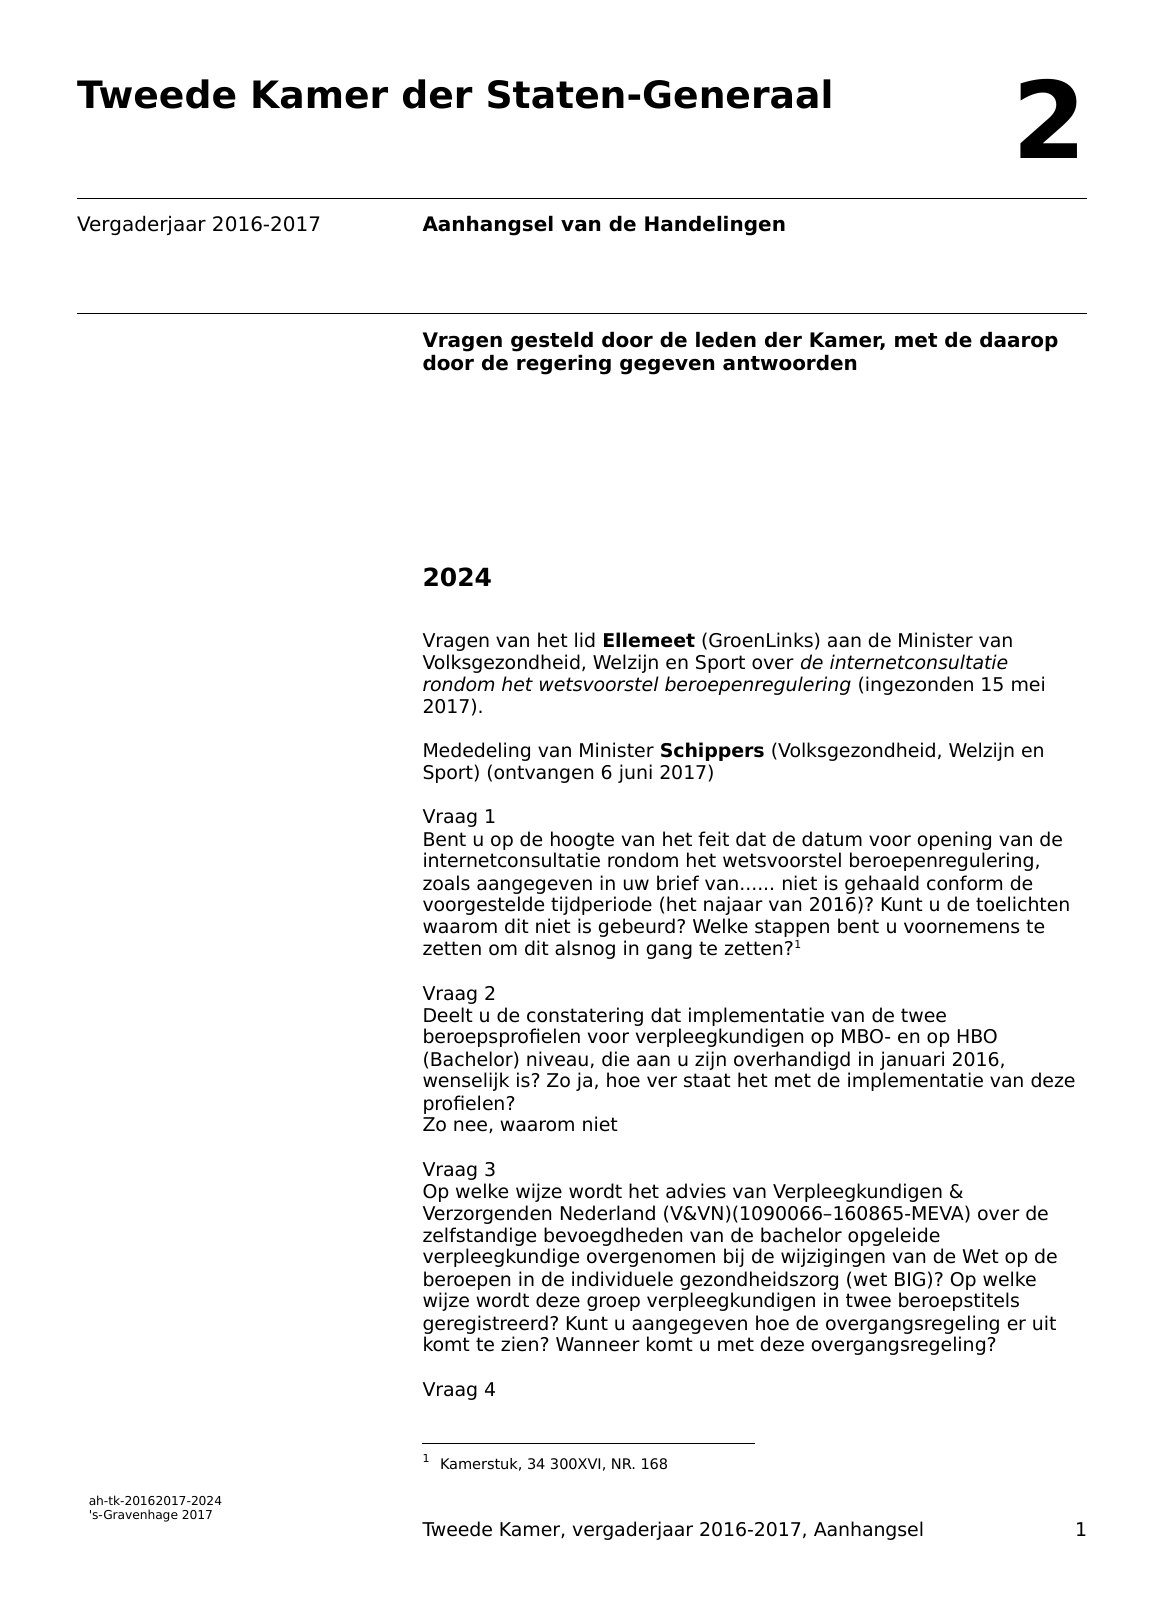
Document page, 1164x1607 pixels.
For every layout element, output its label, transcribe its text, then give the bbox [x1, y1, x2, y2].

table_cell [77, 314, 422, 375]
text 2024 [422, 563, 1087, 592]
text Vraag 4 [422, 1378, 1087, 1401]
table_cell Vragen gesteld door de leden der Kamer, met de daarop door de regering gegeven antwoorden [422, 314, 1087, 375]
table_header 2 [886, 59, 1087, 198]
text 's-Gravenhage 2017 [88, 1508, 323, 1522]
text Kamerstuk, 34 300XVI, NR. 168 [422, 1452, 1087, 1474]
text Vraag 3 [422, 1158, 1087, 1181]
text Deelt u de constatering dat implementatie van de twee beroepsprofielen voor verpleegkundigen op MBO- en op HBO (Bachelor) niveau, die aan u zijn overhandigd in januari 2016, wenselijk is? Zo ja, hoe ver staat het met de implementatie van deze profielen? [422, 1004, 1087, 1114]
text Vraag 2 [422, 982, 1087, 1004]
text Zo nee, waarom niet [422, 1114, 1087, 1136]
table_cell Vergaderjaar 2016-2017 [77, 199, 422, 313]
text Vragen van het lid Ellemeet (GroenLinks) aan de Minister van Volksgezondheid, Welzijn en Sport over de internetconsultatie rondom het wetsvoorstel beroepenregulering (ingezonden 15 mei 2017). [422, 630, 1087, 718]
text ah-tk-20162017-2024 [88, 1494, 323, 1508]
text Bent u op de hoogte van het feit dat de datum voor opening van de internetconsultatie rondom het wetsvoorstel beroepenregulering, zoals aangegeven in uw brief van...... niet is gehaald conform de voorgestelde tijdperiode (het najaar van 2016)? Kunt u de toelichten waarom dit niet is gebeurd? Welke stappen bent u voornemens te zetten om dit alsnog in gang te zetten? [422, 828, 1087, 960]
table_header Tweede Kamer der Staten-Generaal [77, 59, 886, 198]
text Mededeling van Minister Schippers (Volksgezondheid, Welzijn en Sport) (ontvangen 6 juni 2017) [422, 740, 1087, 784]
table_cell Aanhangsel van de Handelingen [422, 199, 1087, 313]
text Vraag 1 [422, 806, 1087, 828]
text Op welke wijze wordt het advies van Verpleegkundigen & Verzorgenden Nederland (V&VN)(1090066–160865-MEVA) over de zelfstandige bevoegdheden van de bachelor opgeleide verpleegkundige overgenomen bij de wijzigingen van de Wet op de beroepen in de individuele gezondheidszorg (wet BIG)? Op welke wijze wordt deze groep verpleegkundigen in twee beroepstitels geregistreerd? Kunt u aangegeven hoe de overgangsregeling er uit komt te zien? Wanneer komt u met deze overgangsregeling? [422, 1181, 1087, 1356]
